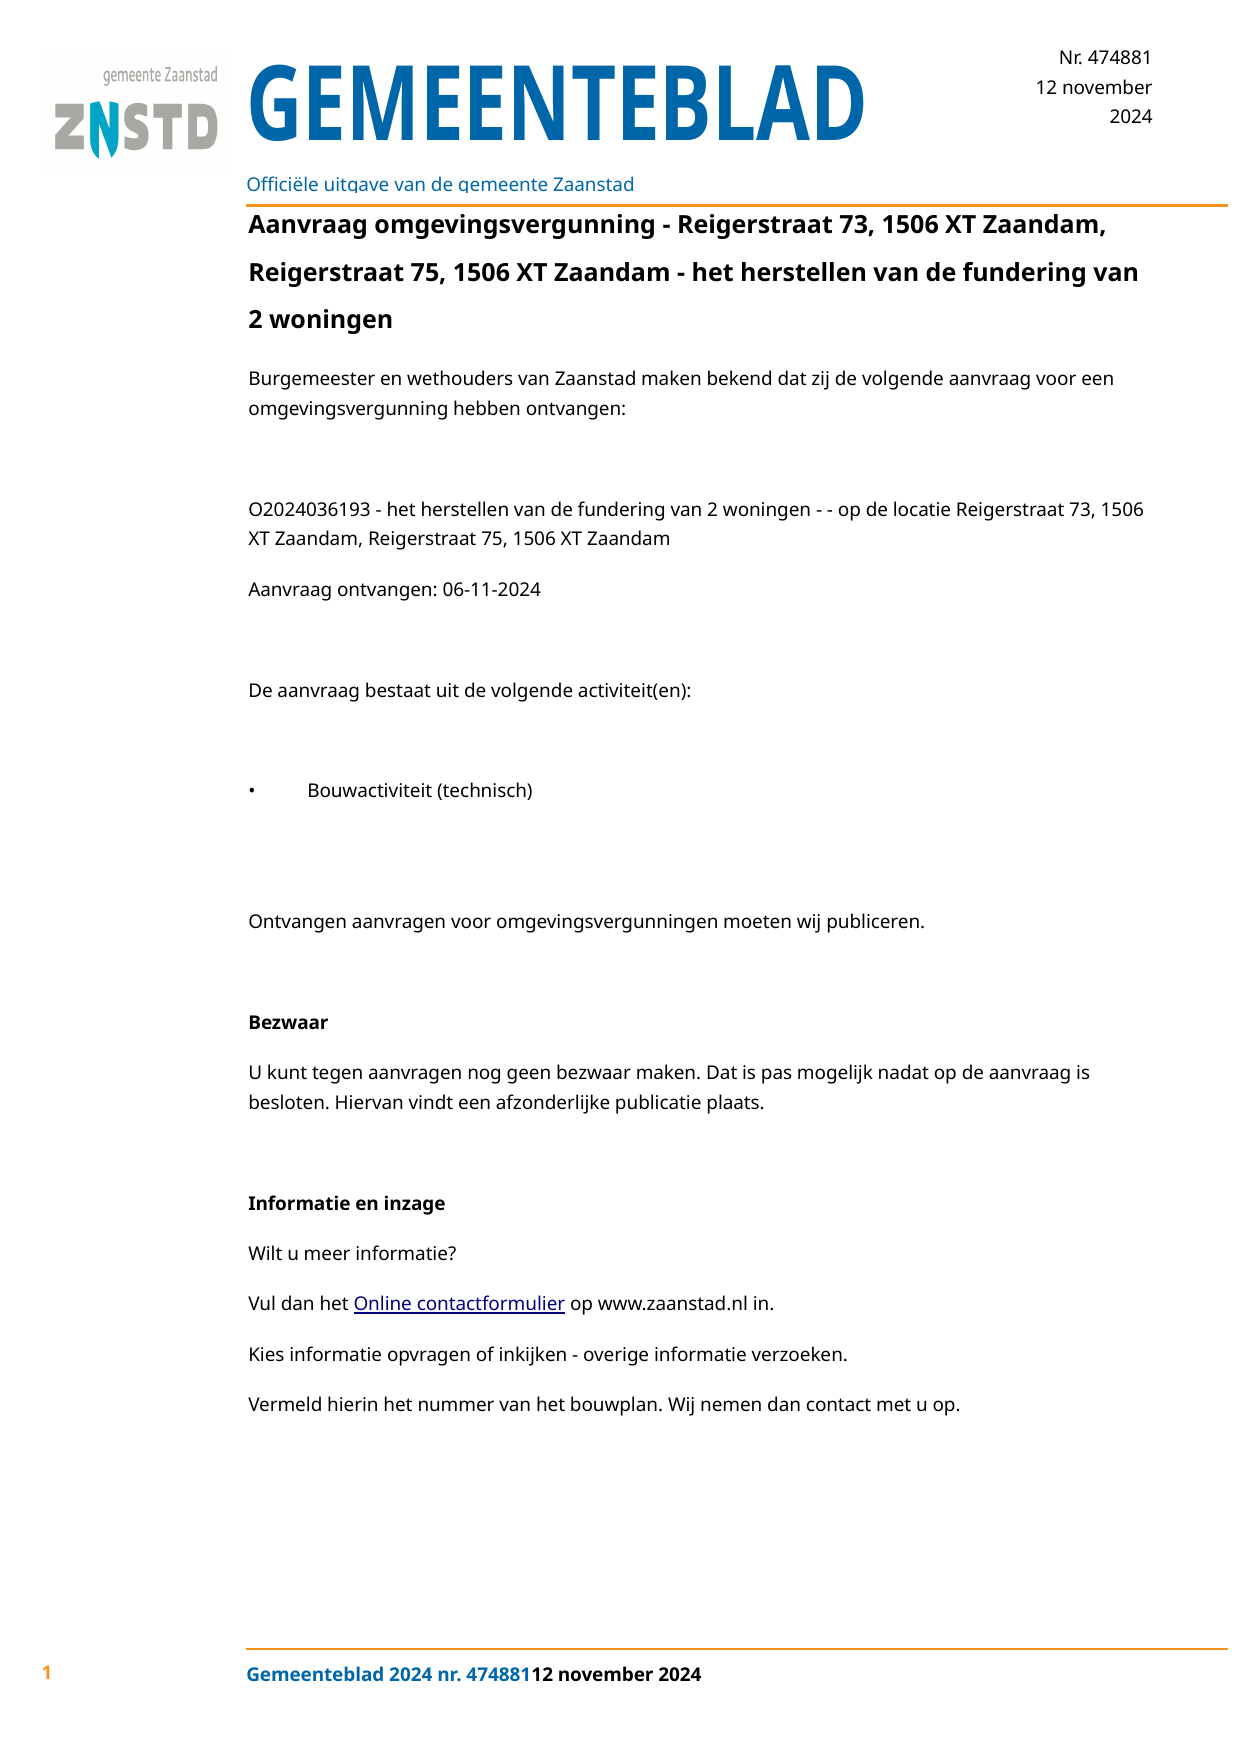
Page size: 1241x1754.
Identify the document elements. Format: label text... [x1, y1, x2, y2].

text Vul dan het Online contactformulier op www.zaanstad.nl in. [248, 1291, 1152, 1316]
text Burgemeester en wethouders van Zaanstad maken bekend dat zij de volgende aanvraag voor een omgevingsvergunning hebben ontvangen: [248, 366, 1152, 421]
text Informatie en inzage [248, 1190, 1152, 1215]
list Bouwactiviteit (technisch) [248, 778, 1152, 803]
text Aanvraag omgevingsvergunning - Reigerstraat 73, 1506 XT Zaandam, Reigerstraat 75, 1506 XT Zaandam - het herstellen van de fundering van 2 woningen [248, 207, 1152, 336]
text Ontvangen aanvragen voor omgevingsvergunningen moeten wij publiceren. [248, 908, 1152, 934]
picture [41, 47, 231, 172]
text Kies informatie opvragen of inkijken - overige informatie verzoeken. [248, 1341, 1152, 1367]
text Aanvraag ontvangen: 06-11-2024 [248, 576, 1152, 602]
text Vermeld hierin het nummer van het bouwplan. Wij nemen dan contact met u op. [248, 1391, 1152, 1417]
text O2024036193 - het herstellen van de fundering van 2 woningen - - op de locatie Reigerstraat 73, 1506 XT Zaandam, Reigerstraat 75, 1506 XT Zaandam [248, 496, 1152, 551]
text U kunt tegen aanvragen nog geen bezwaar maken. Dat is pas mogelijk nadat op de aanvraag is besloten. Hiervan vindt een afzonderlijke publicatie plaats. [248, 1059, 1152, 1114]
text Wilt u meer informatie? [248, 1240, 1152, 1266]
text Bezwaar [248, 1009, 1152, 1034]
text De aanvraag bestaat uit de volgende activiteit(en): [248, 677, 1152, 702]
